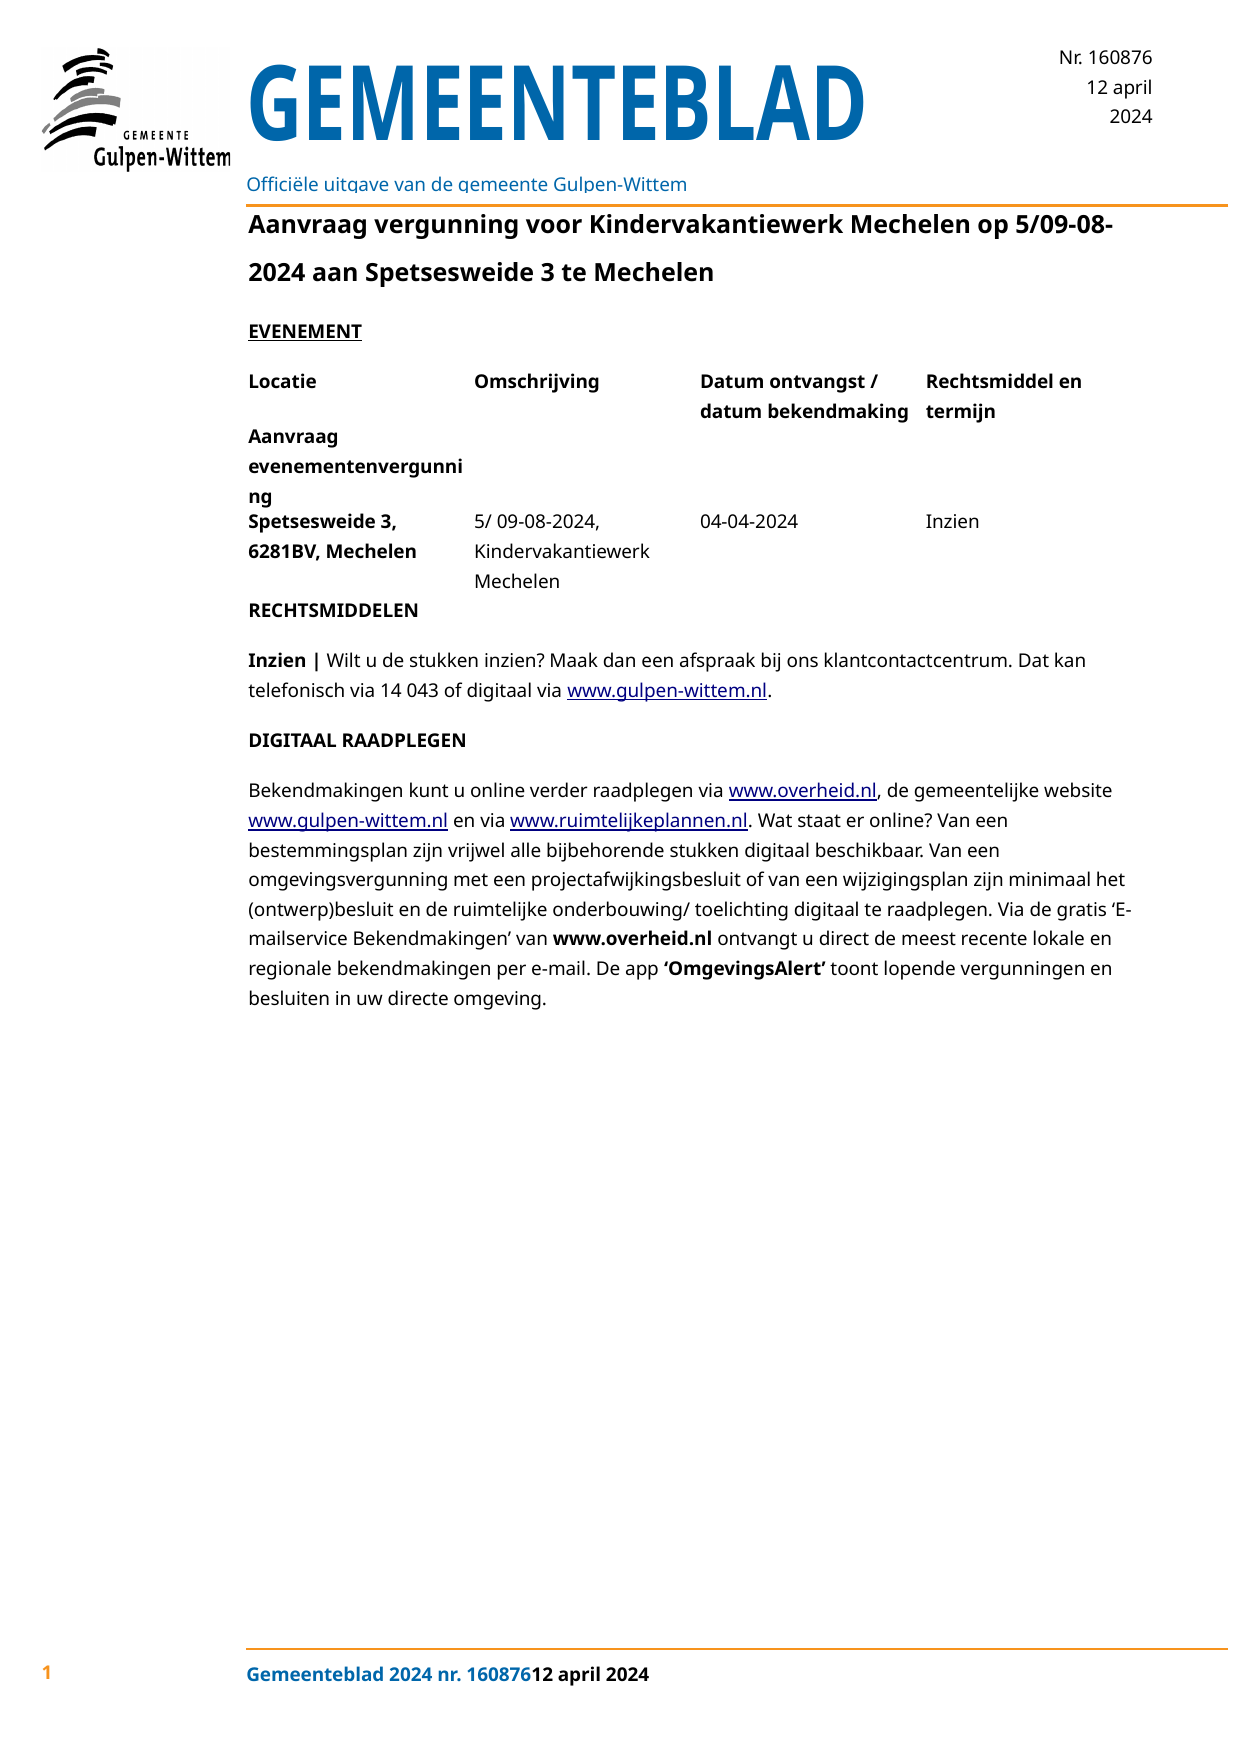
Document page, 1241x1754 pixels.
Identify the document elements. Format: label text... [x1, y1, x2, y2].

text RECHTSMIDDELEN [248, 597, 1152, 622]
table_cell Aanvraag evenementenvergunning [248, 424, 474, 509]
text EVENEMENT [248, 318, 1152, 344]
table_cell [700, 424, 926, 509]
table_cell Spetsesweide 3, 6281BV, Mechelen [248, 509, 474, 593]
table_cell Inzien [926, 509, 1152, 593]
picture [41, 47, 231, 172]
table_cell [474, 424, 700, 509]
text Bekendmakingen kunt u online verder raadplegen via www.overheid.nl, de gemeentelijke website www.gulpen-wittem.nl en via www.ruimtelijkeplannen.nl. Wat staat er online? Van een bestemmingsplan zijn vrijwel alle bijbehorende stukken digitaal beschikbaar. Van een omgevingsvergunning met een projectafwijkingsbesluit of van een wijzigingsplan zijn minimaal het (ontwerp)besluit en de ruimtelijke onderbouwing/ toelichting digitaal te raadplegen. Via de gratis ‘E-mailservice Bekendmakingen’ van www.overheid.nl ontvangt u direct de meest recente lokale en regionale bekendmakingen per e-mail. De app ‘OmgevingsAlert’ toont lopende vergunningen en besluiten in uw directe omgeving. [248, 778, 1152, 1010]
text DIGITAAL RAADPLEGEN [248, 727, 1152, 753]
table_header Locatie [248, 369, 474, 424]
table_header Omschrijving [474, 369, 700, 424]
table_cell 5/ 09-08-2024, Kindervakantiewerk Mechelen [474, 509, 700, 593]
text Inzien | Wilt u de stukken inzien? Maak dan een afspraak bij ons klantcontactcentrum. Dat kan telefonisch via 14 043 of digitaal via www.gulpen-wittem.nl. [248, 647, 1152, 702]
table_cell [926, 424, 1152, 509]
text Aanvraag vergunning voor Kindervakantiewerk Mechelen op 5/09-08-2024 aan Spetsesweide 3 te Mechelen [248, 207, 1152, 288]
table_header Datum ontvangst / datum bekendmaking [700, 369, 926, 424]
table_header Rechtsmiddel en termijn [926, 369, 1152, 424]
table_cell 04-04-2024 [700, 509, 926, 593]
